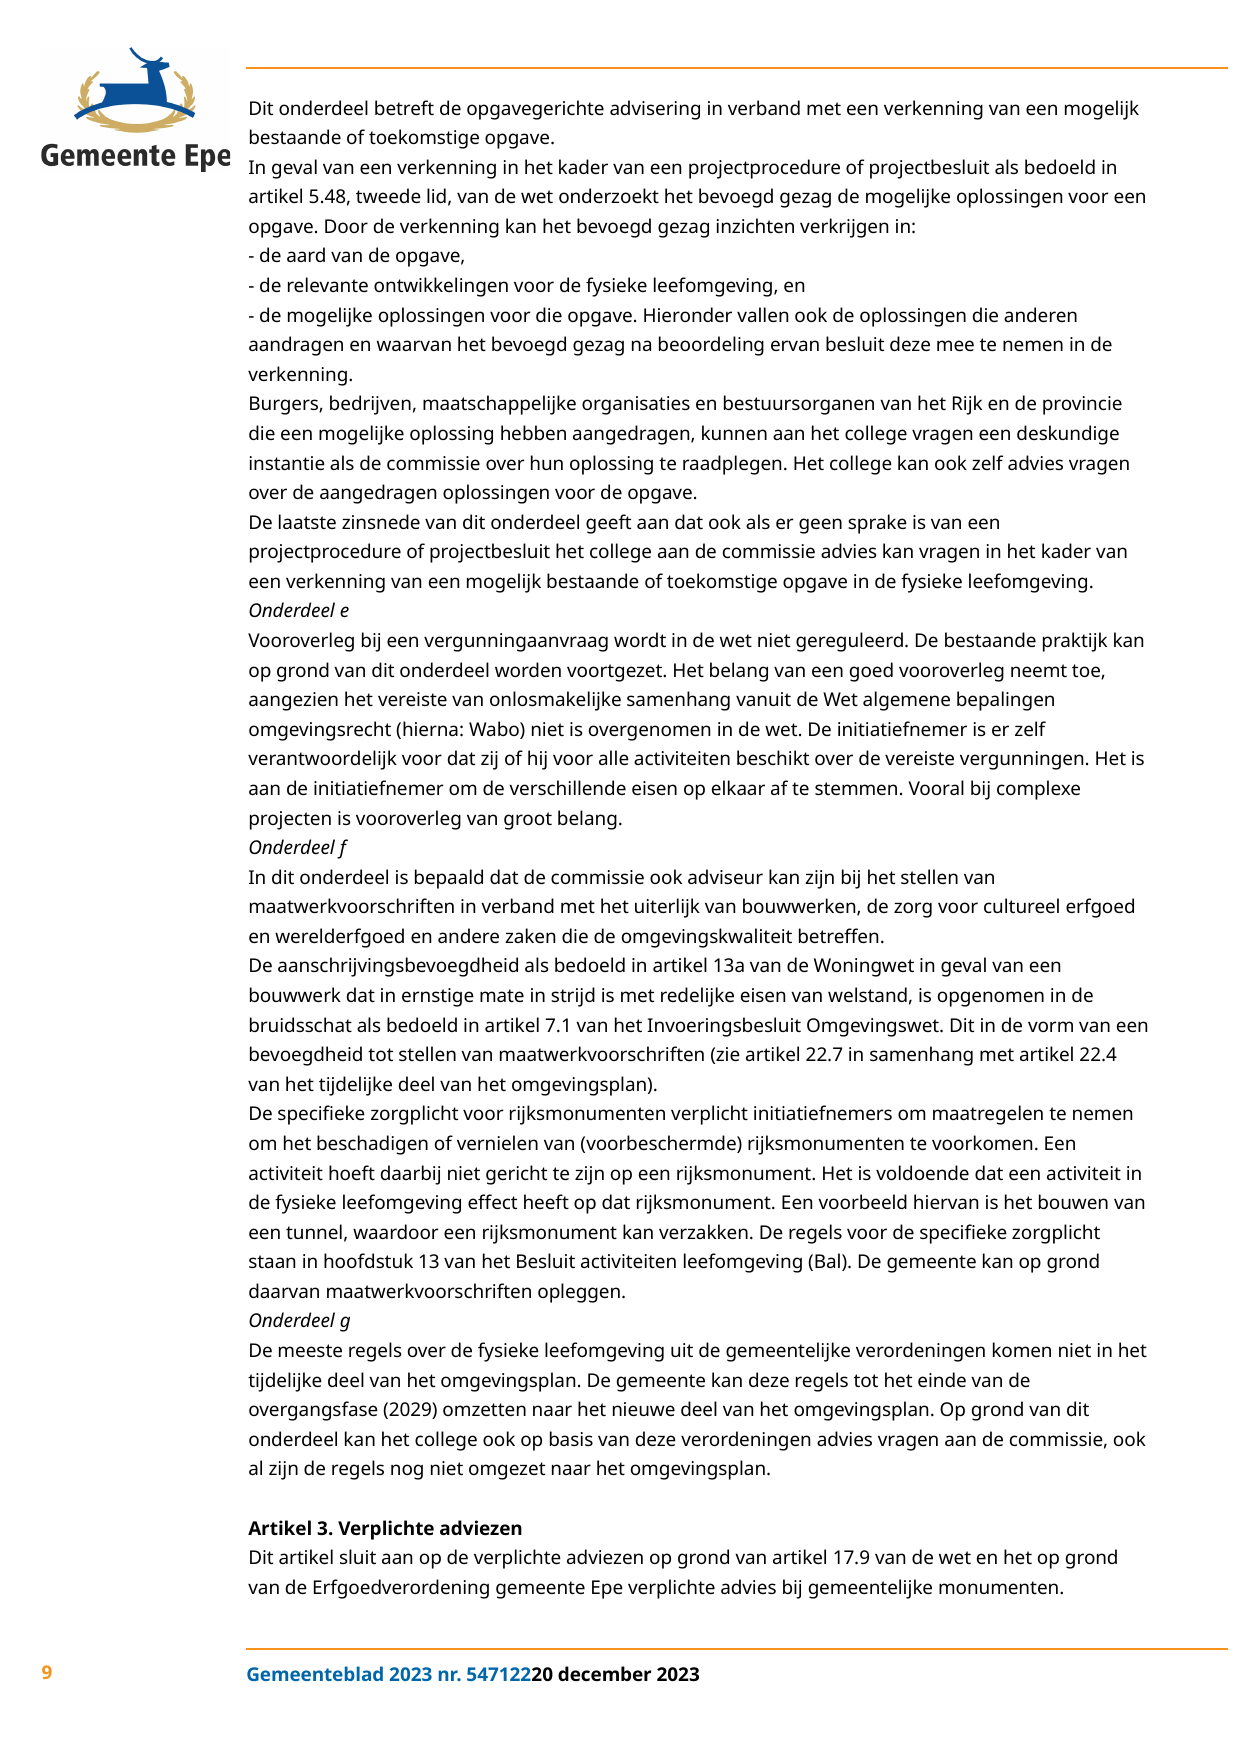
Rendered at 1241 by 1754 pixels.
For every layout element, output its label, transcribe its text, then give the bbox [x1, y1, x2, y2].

text Vooroverleg bij een vergunningaanvraag wordt in de wet niet gereguleerd. De bestaande praktijk kan op grond van dit onderdeel worden voortgezet. Het belang van een goed vooroverleg neemt toe, aangezien het vereiste van onlosmakelijke samenhang vanuit de Wet algemene bepalingen omgevingsrecht (hierna: Wabo) niet is overgenomen in de wet. De initiatiefnemer is er zelf verantwoordelijk voor dat zij of hij voor alle activiteiten beschikt over de vereiste vergunningen. Het is aan de initiatiefnemer om de verschillende eisen op elkaar af te stemmen. Vooral bij complexe projecten is vooroverleg van groot belang. [248, 627, 1152, 831]
text Onderdeel f [248, 834, 1152, 860]
text Dit artikel sluit aan op de verplichte adviezen op grond van artikel 17.9 van de wet en het op grond van de Erfgoedverordening gemeente Epe verplichte advies bij gemeentelijke monumenten. [248, 1544, 1152, 1600]
text De aanschrijvingsbevoegdheid als bedoeld in artikel 13a van de Woningwet in geval van een bouwwerk dat in ernstige mate in strijd is met redelijke eisen van welstand, is opgenomen in de bruidsschat als bedoeld in artikel 7.1 van het Invoeringsbesluit Omgevingswet. Dit in de vorm van een bevoegdheid tot stellen van maatwerkvoorschriften (zie artikel 22.7 in samenhang met artikel 22.4 van het tijdelijke deel van het omgevingsplan). [248, 953, 1152, 1097]
text Onderdeel e [248, 598, 1152, 623]
text De laatste zinsnede van dit onderdeel geeft aan dat ook als er geen sprake is van een projectprocedure of projectbesluit het college aan de commissie advies kan vragen in het kader van een verkenning van een mogelijk bestaande of toekomstige opgave in de fysieke leefomgeving. [248, 509, 1152, 594]
text - de aard van de opgave, [248, 243, 1152, 268]
text - de mogelijke oplossingen voor die opgave. Hieronder vallen ook de oplossingen die anderen aandragen en waarvan het bevoegd gezag na beoordeling ervan besluit deze mee te nemen in de verkenning. [248, 302, 1152, 387]
text In geval van een verkenning in het kader van een projectprocedure of projectbesluit als bedoeld in artikel 5.48, tweede lid, van de wet onderzoekt het bevoegd gezag de mogelijke oplossingen voor een opgave. Door de verkenning kan het bevoegd gezag inzichten verkrijgen in: [248, 154, 1152, 239]
text In dit onderdeel is bepaald dat de commissie ook adviseur kan zijn bij het stellen van maatwerkvoorschriften in verband met het uiterlijk van bouwwerken, de zorg voor cultureel erfgoed en werelderfgoed en andere zaken die de omgevingskwaliteit betreffen. [248, 864, 1152, 949]
text Burgers, bedrijven, maatschappelijke organisaties en bestuursorganen van het Rijk en de provincie die een mogelijke oplossing hebben aangedragen, kunnen aan het college vragen een deskundige instantie als de commissie over hun oplossing te raadplegen. Het college kan ook zelf advies vragen over de aangedragen oplossingen voor de opgave. [248, 391, 1152, 505]
picture [41, 47, 231, 172]
text Onderdeel g [248, 1308, 1152, 1333]
text Dit onderdeel betreft de opgavegerichte advisering in verband met een verkenning van een mogelijk bestaande of toekomstige opgave. [248, 95, 1152, 150]
text Artikel 3. Verplichte adviezen [248, 1515, 1152, 1541]
text - de relevante ontwikkelingen voor de fysieke leefomgeving, en [248, 272, 1152, 298]
text De specifieke zorgplicht voor rijksmonumenten verplicht initiatiefnemers om maatregelen te nemen om het beschadigen of vernielen van (voorbeschermde) rijksmonumenten te voorkomen. Een activiteit hoeft daarbij niet gericht te zijn op een rijksmonument. Het is voldoende dat een activiteit in de fysieke leefomgeving effect heeft op dat rijksmonument. Een voorbeeld hiervan is het bouwen van een tunnel, waardoor een rijksmonument kan verzakken. De regels voor de specifieke zorgplicht staan in hoofdstuk 13 van het Besluit activiteiten leefomgeving (Bal). De gemeente kan op grond daarvan maatwerkvoorschriften opleggen. [248, 1101, 1152, 1304]
text De meeste regels over de fysieke leefomgeving uit de gemeentelijke verordeningen komen niet in het tijdelijke deel van het omgevingsplan. De gemeente kan deze regels tot het einde van de overgangsfase (2029) omzetten naar het nieuwe deel van het omgevingsplan. Op grond van dit onderdeel kan het college ook op basis van deze verordeningen advies vragen aan de commissie, ook al zijn de regels nog niet omgezet naar het omgevingsplan. [248, 1337, 1152, 1481]
